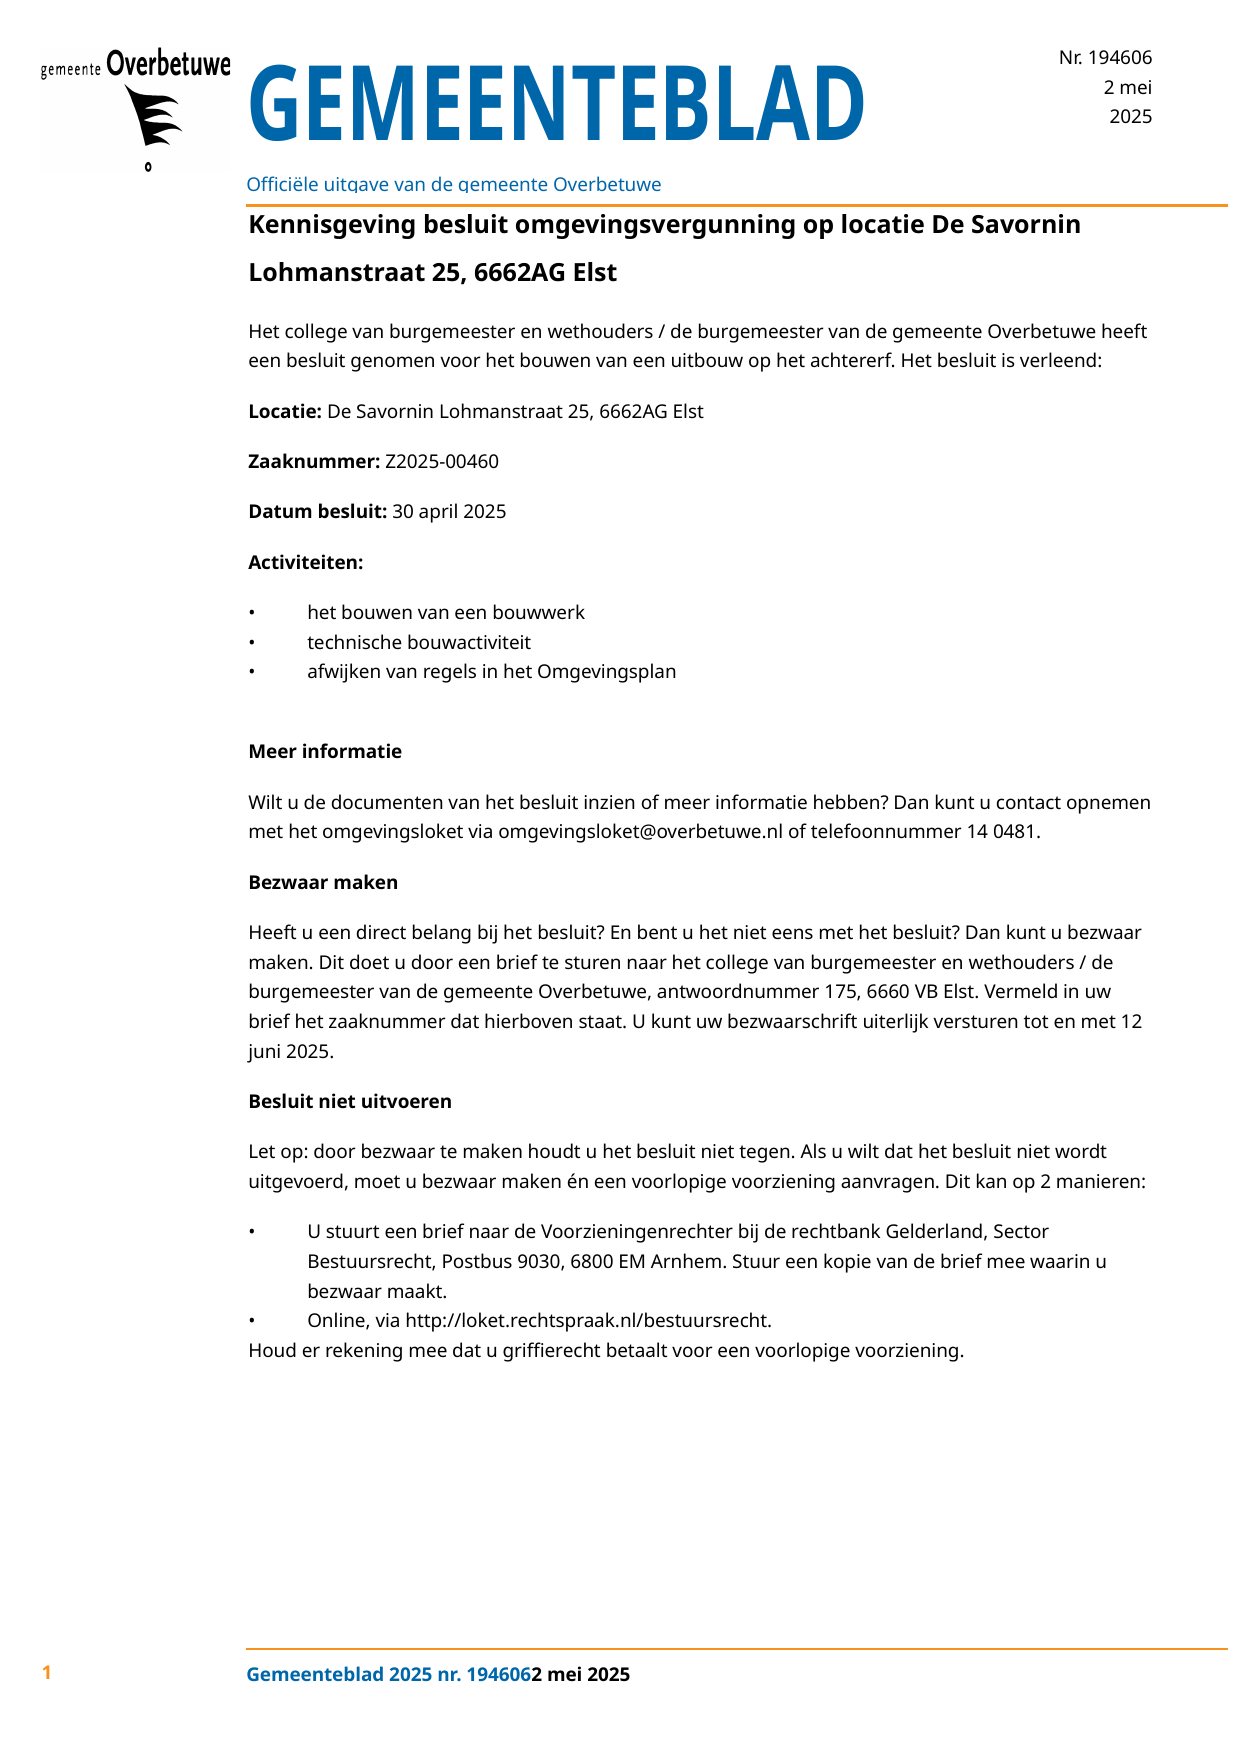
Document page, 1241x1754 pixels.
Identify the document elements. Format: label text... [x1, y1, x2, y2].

text Het college van burgemeester en wethouders / de burgemeester van de gemeente Overbetuwe heeft een besluit genomen voor het bouwen van een uitbouw op het achtererf. Het besluit is verleend: [248, 318, 1152, 373]
text Wilt u de documenten van het besluit inzien of meer informatie hebben? Dan kunt u contact opnemen met het omgevingsloket via omgevingsloket@overbetuwe.nl of telefoonnummer 14 0481. [248, 789, 1152, 844]
picture [41, 47, 231, 172]
text Besluit niet uitvoeren [248, 1088, 1152, 1114]
text Houd er rekening mee dat u griffierecht betaalt voor een voorlopige voorziening. [248, 1337, 1152, 1363]
text Datum besluit: 30 april 2025 [248, 499, 1152, 524]
text Kennisgeving besluit omgevingsvergunning op locatie De Savornin Lohmanstraat 25, 6662AG Elst [248, 207, 1152, 288]
list het bouwen van een bouwwerk [248, 599, 1152, 625]
text Zaaknummer: Z2025-00460 [248, 448, 1152, 474]
text Meer informatie [248, 739, 1152, 764]
text Let op: door bezwaar te maken houdt u het besluit niet tegen. Als u wilt dat het besluit niet wordt uitgevoerd, moet u bezwaar maken én een voorlopige voorziening aanvragen. Dit kan op 2 manieren: [248, 1139, 1152, 1194]
text Activiteiten: [248, 549, 1152, 575]
list afwijken van regels in het Omgevingsplan [248, 659, 1152, 684]
text Heeft u een direct belang bij het besluit? En bent u het niet eens met het besluit? Dan kunt u bezwaar maken. Dit doet u door een brief te sturen naar het college van burgemeester en wethouders / de burgemeester van de gemeente Overbetuwe, antwoordnummer 175, 6660 VB Elst. Vermeld in uw brief het zaaknummer dat hierboven staat. U kunt uw bezwaarschrift uiterlijk versturen tot en met 12 juni 2025. [248, 919, 1152, 1064]
text Bezwaar maken [248, 869, 1152, 895]
list technische bouwactiviteit [248, 629, 1152, 655]
list Online, via http://loket.rechtspraak.nl/bestuursrecht. [248, 1307, 1152, 1333]
list U stuurt een brief naar de Voorzieningenrechter bij de rechtbank Gelderland, Sector Bestuursrecht, Postbus 9030, 6800 EM Arnhem. Stuur een kopie van de brief mee waarin u bezwaar maakt. [248, 1219, 1152, 1304]
text Locatie: De Savornin Lohmanstraat 25, 6662AG Elst [248, 398, 1152, 424]
